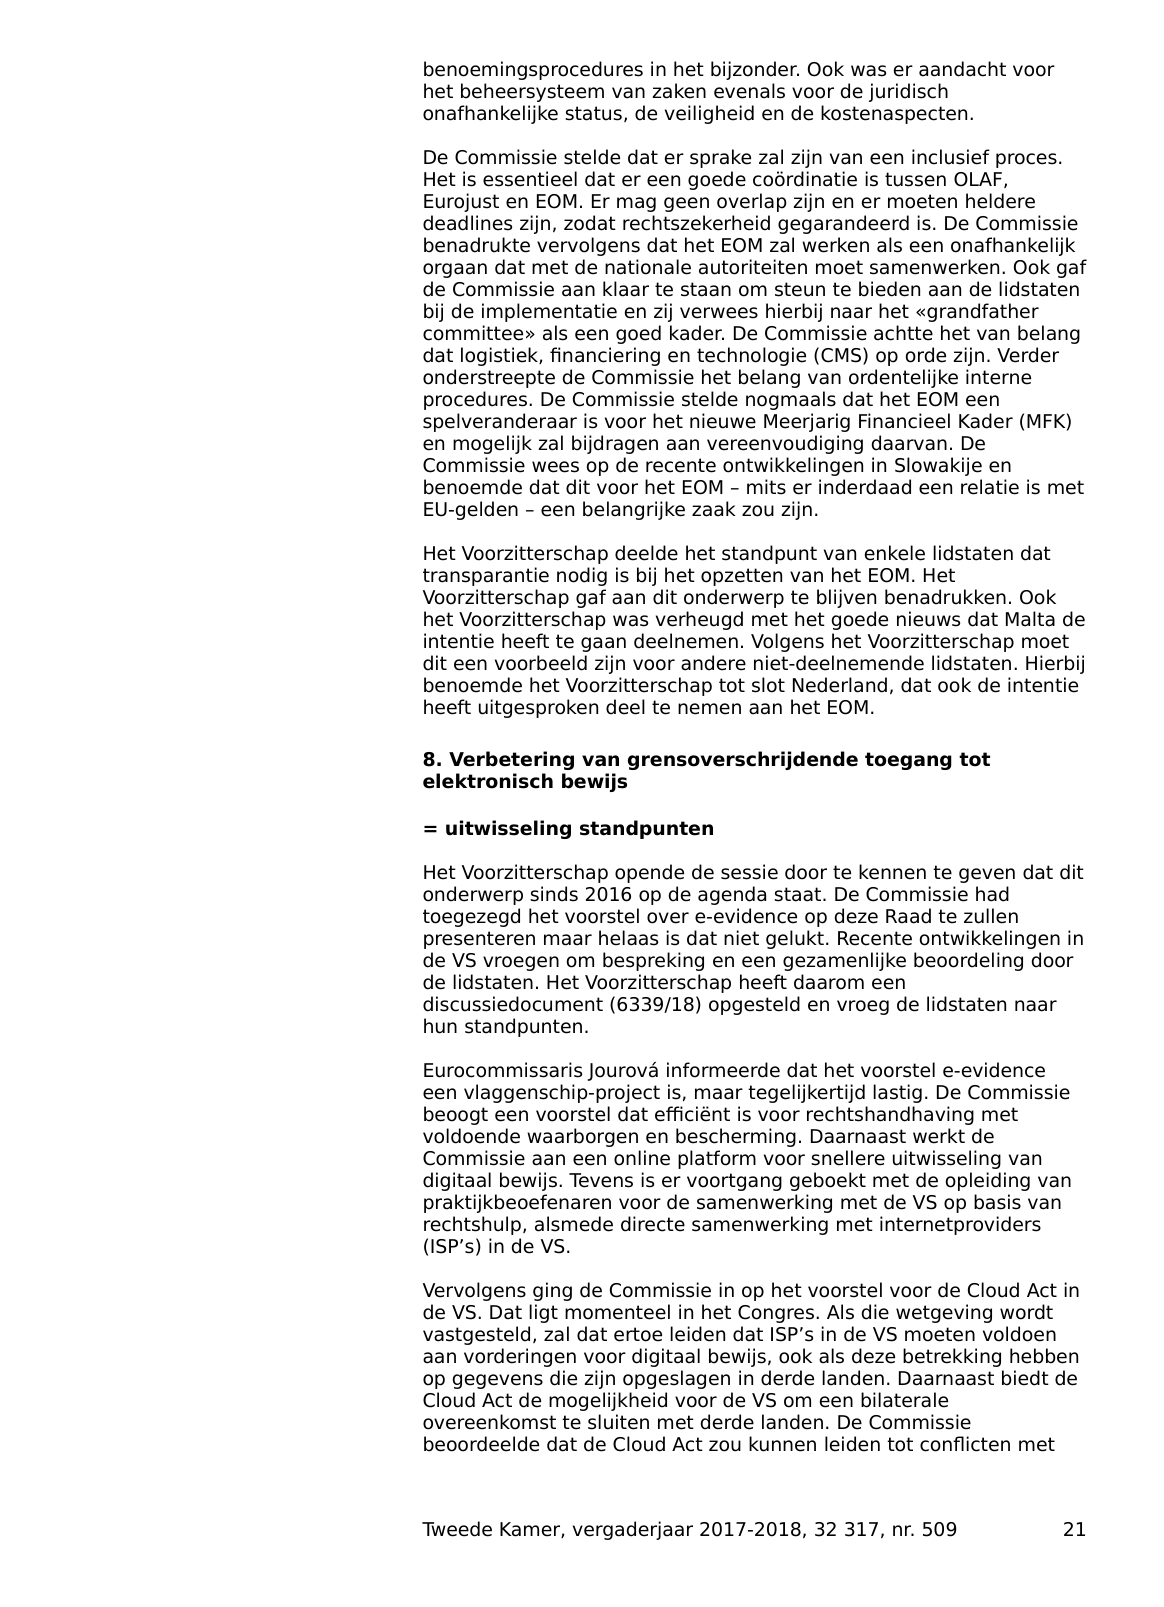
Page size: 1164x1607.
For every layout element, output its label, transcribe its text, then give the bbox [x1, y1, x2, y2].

text benoemingsprocedures in het bijzonder. Ook was er aandacht voor het beheersysteem van zaken evenals voor de juridisch onafhankelijke status, de veiligheid en de kostenaspecten. [422, 59, 1087, 125]
text Het Voorzitterschap opende de sessie door te kennen te geven dat dit onderwerp sinds 2016 op de agenda staat. De Commissie had toegezegd het voorstel over e-evidence op deze Raad te zullen presenteren maar helaas is dat niet gelukt. Recente ontwikkelingen in de VS vroegen om bespreking en een gezamenlijke beoordeling door de lidstaten. Het Voorzitterschap heeft daarom een discussiedocument (6339/18) opgesteld en vroeg de lidstaten naar hun standpunten. [422, 862, 1087, 1038]
text Vervolgens ging de Commissie in op het voorstel voor de Cloud Act in de VS. Dat ligt momenteel in het Congres. Als die wetgeving wordt vastgesteld, zal dat ertoe leiden dat ISP’s in de VS moeten voldoen aan vorderingen voor digitaal bewijs, ook als deze betrekking hebben op gegevens die zijn opgeslagen in derde landen. Daarnaast biedt de Cloud Act de mogelijkheid voor de VS om een bilaterale overeenkomst te sluiten met derde landen. De Commissie beoordeelde dat de Cloud Act zou kunnen leiden tot conflicten met [422, 1280, 1087, 1456]
text Eurocommissaris Jourová informeerde dat het voorstel e-evidence een vlaggenschip-project is, maar tegelijkertijd lastig. De Commissie beoogt een voorstel dat efficiënt is voor rechtshandhaving met voldoende waarborgen en bescherming. Daarnaast werkt de Commissie aan een online platform voor snellere uitwisseling van digitaal bewijs. Tevens is er voortgang geboekt met de opleiding van praktijkbeoefenaren voor de samenwerking met de VS op basis van rechtshulp, alsmede directe samenwerking met internetproviders (ISP’s) in de VS. [422, 1060, 1087, 1258]
text De Commissie stelde dat er sprake zal zijn van een inclusief proces. Het is essentieel dat er een goede coördinatie is tussen OLAF, Eurojust en EOM. Er mag geen overlap zijn en er moeten heldere deadlines zijn, zodat rechtszekerheid gegarandeerd is. De Commissie benadrukte vervolgens dat het EOM zal werken als een onafhankelijk orgaan dat met de nationale autoriteiten moet samenwerken. Ook gaf de Commissie aan klaar te staan om steun te bieden aan de lidstaten bij de implementatie en zij verwees hierbij naar het «grandfather committee» als een goed kader. De Commissie achtte het van belang dat logistiek, financiering en technologie (CMS) op orde zijn. Verder onderstreepte de Commissie het belang van ordentelijke interne procedures. De Commissie stelde nogmaals dat het EOM een spelveranderaar is voor het nieuwe Meerjarig Financieel Kader (MFK) en mogelijk zal bijdragen aan vereenvoudiging daarvan. De Commissie wees op de recente ontwikkelingen in Slowakije en benoemde dat dit voor het EOM – mits er inderdaad een relatie is met EU-gelden – een belangrijke zaak zou zijn. [422, 147, 1087, 521]
text Het Voorzitterschap deelde het standpunt van enkele lidstaten dat transparantie nodig is bij het opzetten van het EOM. Het Voorzitterschap gaf aan dit onderwerp te blijven benadrukken. Ook het Voorzitterschap was verheugd met het goede nieuws dat Malta de intentie heeft te gaan deelnemen. Volgens het Voorzitterschap moet dit een voorbeeld zijn voor andere niet-deelnemende lidstaten. Hierbij benoemde het Voorzitterschap tot slot Nederland, dat ook de intentie heeft uitgesproken deel te nemen aan het EOM. [422, 543, 1087, 719]
subtitle 8. Verbetering van grensoverschrijdende toegang tot elektronisch bewijs [422, 749, 1087, 793]
subtitle = uitwisseling standpunten [422, 818, 1087, 840]
